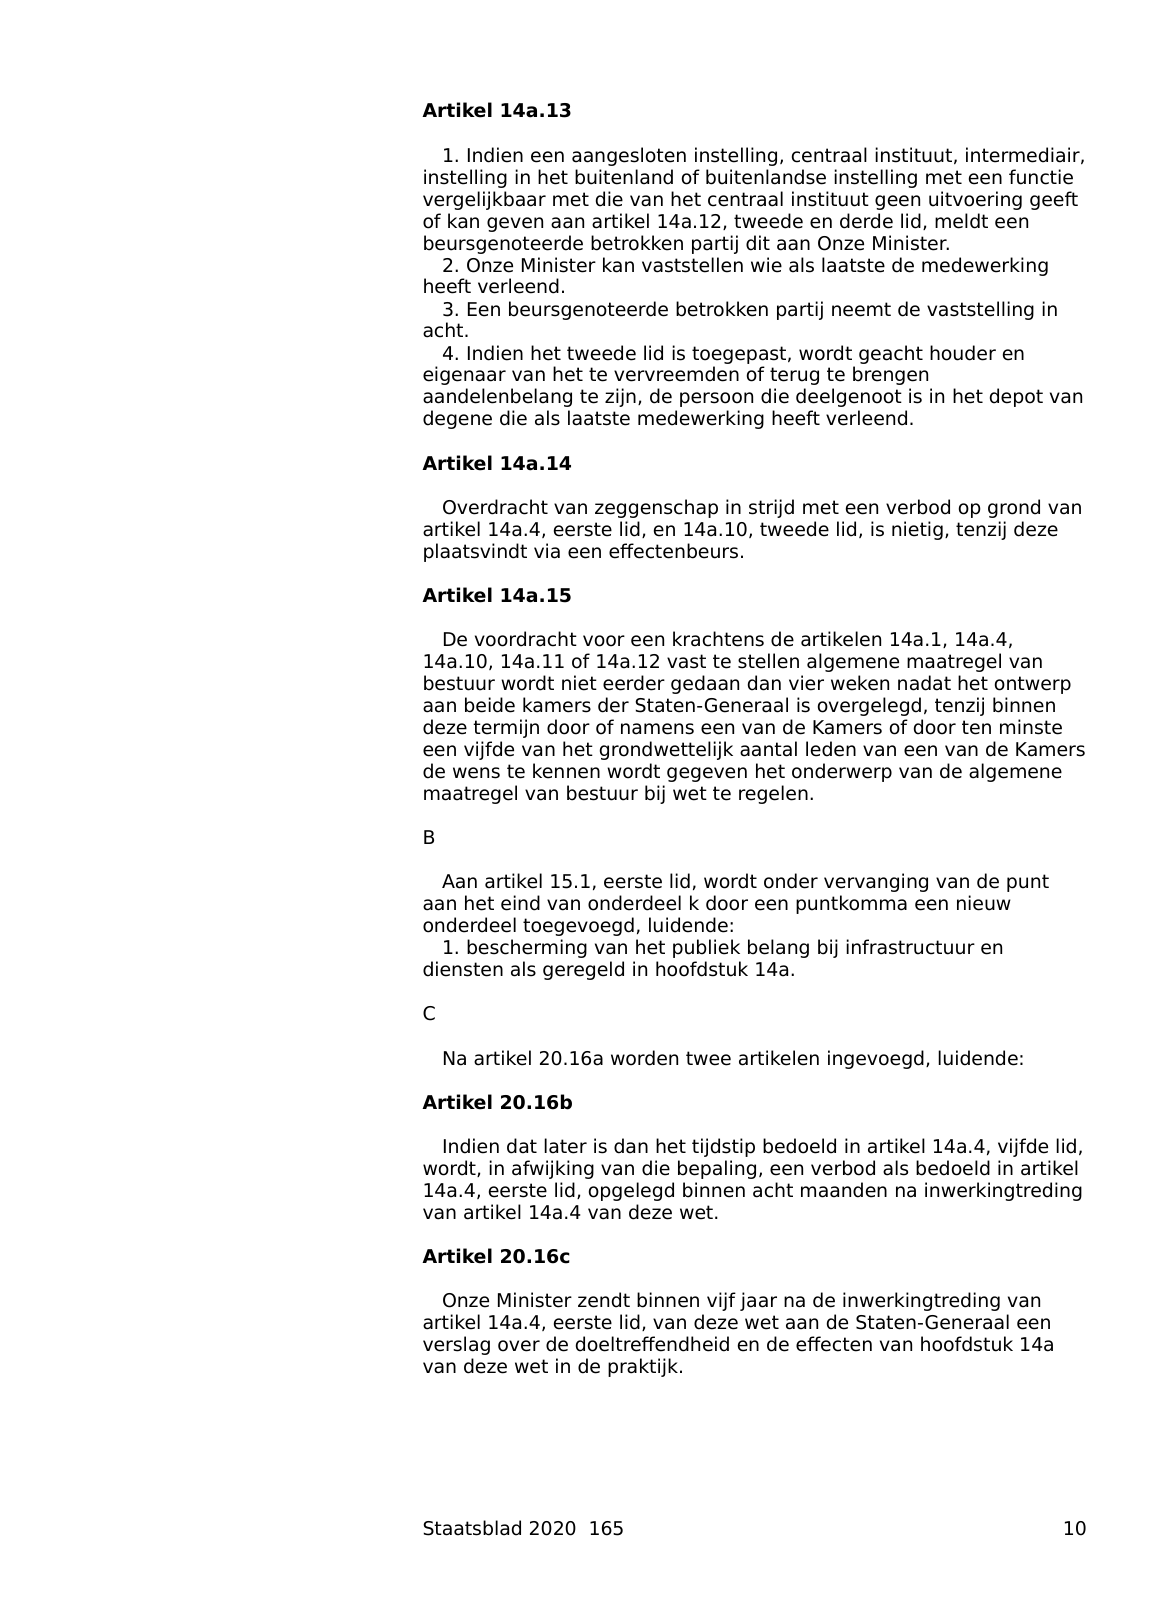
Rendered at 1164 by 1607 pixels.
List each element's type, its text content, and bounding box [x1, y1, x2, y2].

text Indien dat later is dan het tijdstip bedoeld in artikel 14a.4, vijfde lid, wordt, in afwijking van die bepaling, een verbod als bedoeld in artikel 14a.4, eerste lid, opgelegd binnen acht maanden na inwerkingtreding van artikel 14a.4 van deze wet. [422, 1136, 1087, 1224]
subtitle Artikel 14a.14 [422, 452, 1087, 474]
subtitle Artikel 14a.13 [422, 100, 1087, 122]
text 4. Indien het tweede lid is toegepast, wordt geacht houder en eigenaar van het te vervreemden of terug te brengen aandelenbelang te zijn, de persoon die deelgenoot is in het depot van degene die als laatste medewerking heeft verleend. [422, 342, 1087, 430]
subtitle Artikel 20.16b [422, 1092, 1087, 1113]
text B [422, 827, 1087, 849]
text De voordracht voor een krachtens de artikelen 14a.1, 14a.4, 14a.10, 14a.11 of 14a.12 vast te stellen algemene maatregel van bestuur wordt niet eerder gedaan dan vier weken nadat het ontwerp aan beide kamers der Staten-Generaal is overgelegd, tenzij binnen deze termijn door of namens een van de Kamers of door ten minste een vijfde van het grondwettelijk aantal leden van een van de Kamers de wens te kennen wordt gegeven het onderwerp van de algemene maatregel van bestuur bij wet te regelen. [422, 629, 1087, 805]
text Aan artikel 15.1, eerste lid, wordt onder vervanging van de punt aan het eind van onderdeel k door een puntkomma een nieuw onderdeel toegevoegd, luidende: [422, 871, 1087, 937]
text C [422, 1003, 1087, 1025]
subtitle Artikel 20.16c [422, 1246, 1087, 1268]
text 1. Indien een aangesloten instelling, centraal instituut, intermediair, instelling in het buitenland of buitenlandse instelling met een functie vergelijkbaar met die van het centraal instituut geen uitvoering geeft of kan geven aan artikel 14a.12, tweede en derde lid, meldt een beursgenoteerde betrokken partij dit aan Onze Minister. [422, 144, 1087, 254]
text 1. bescherming van het publiek belang bij infrastructuur en diensten als geregeld in hoofdstuk 14a. [422, 937, 1087, 981]
text Onze Minister zendt binnen vijf jaar na de inwerkingtreding van artikel 14a.4, eerste lid, van deze wet aan de Staten-Generaal een verslag over de doeltreffendheid en de effecten van hoofdstuk 14a van deze wet in de praktijk. [422, 1290, 1087, 1378]
subtitle Artikel 14a.15 [422, 585, 1087, 607]
text Na artikel 20.16a worden twee artikelen ingevoegd, luidende: [422, 1047, 1087, 1069]
text 2. Onze Minister kan vaststellen wie als laatste de medewerking heeft verleend. [422, 254, 1087, 298]
text 3. Een beursgenoteerde betrokken partij neemt de vaststelling in acht. [422, 298, 1087, 342]
text Overdracht van zeggenschap in strijd met een verbod op grond van artikel 14a.4, eerste lid, en 14a.10, tweede lid, is nietig, tenzij deze plaatsvindt via een effectenbeurs. [422, 497, 1087, 563]
